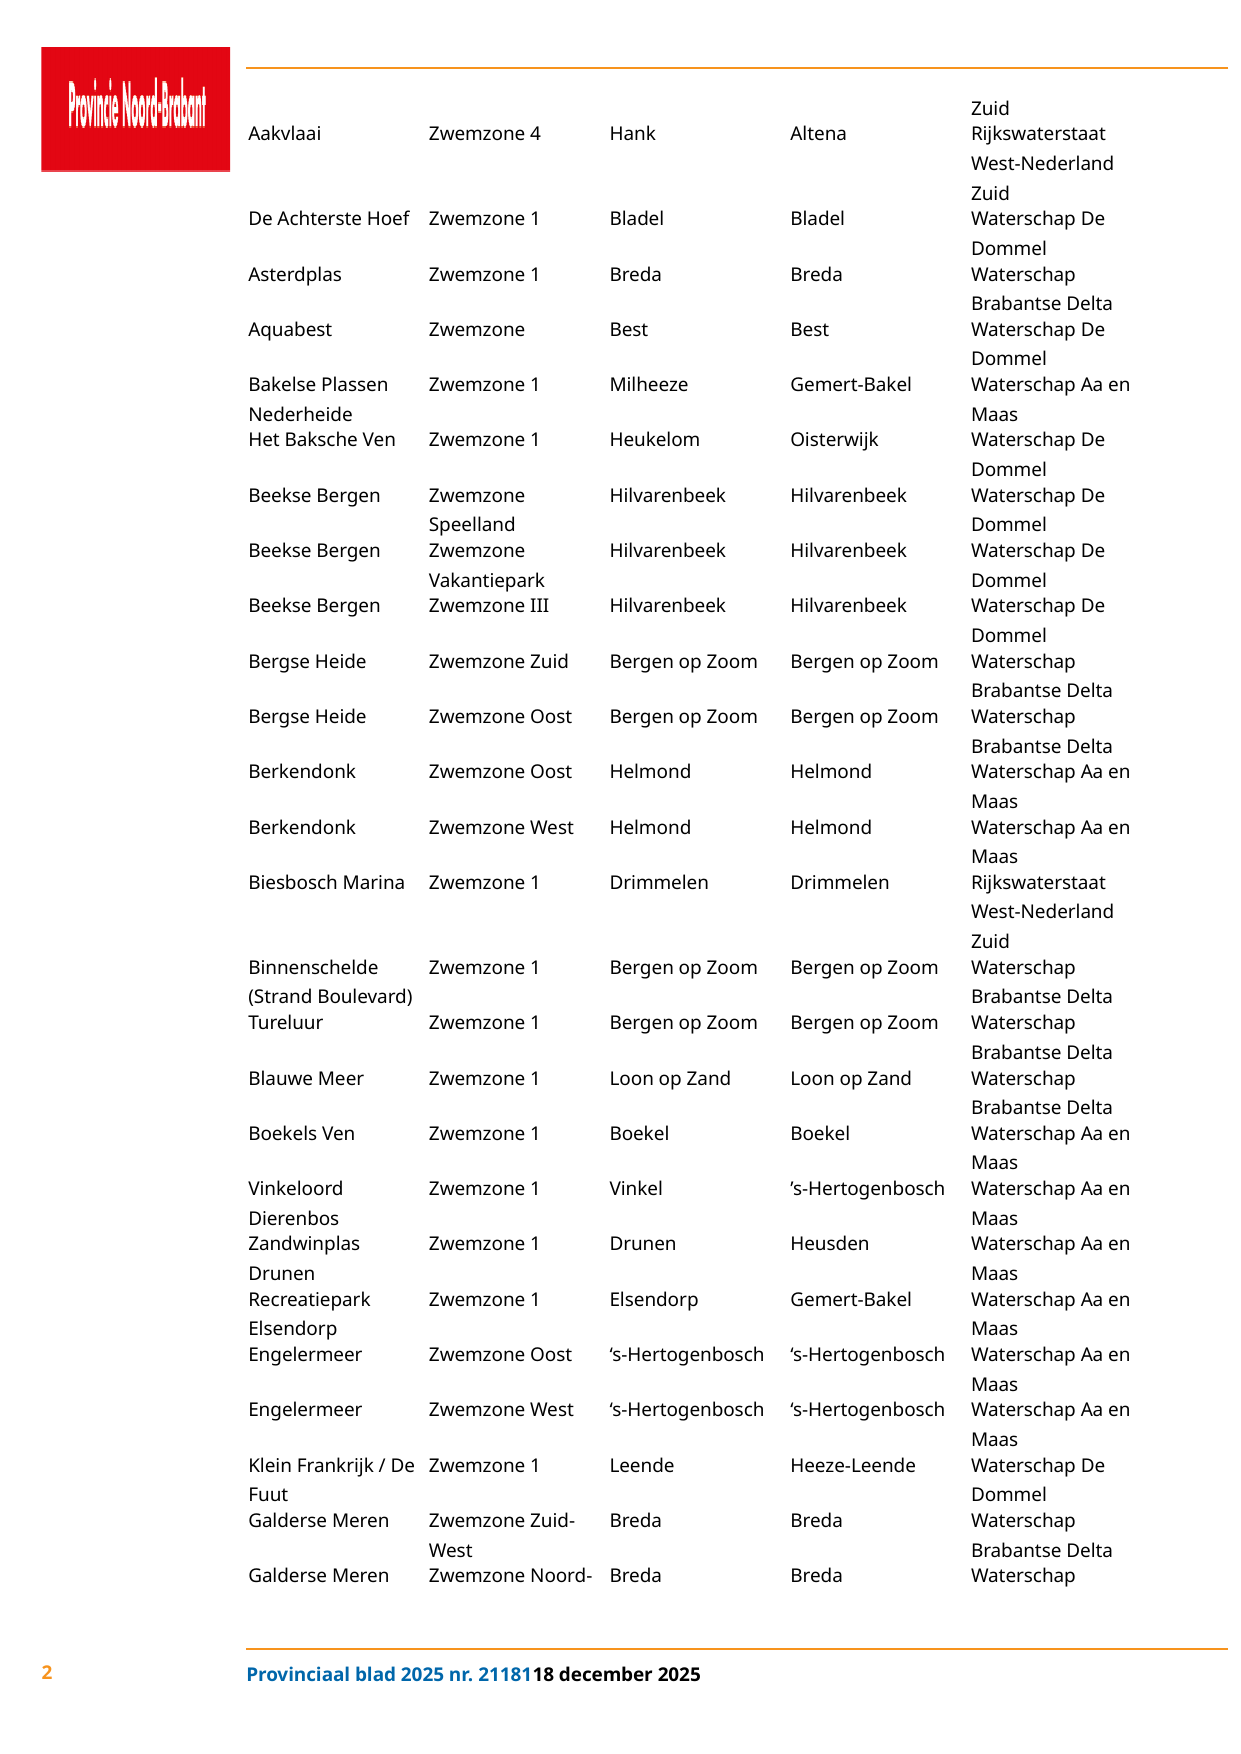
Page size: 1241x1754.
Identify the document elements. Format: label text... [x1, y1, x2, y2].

table_cell Vinkeloord Dierenbos [248, 1175, 429, 1231]
table_cell Bergse Heide [248, 703, 429, 758]
table_cell Vinkel [609, 1175, 790, 1231]
table_cell Zwemzone 1 [429, 1231, 609, 1286]
table_cell Zwemzone 4 [429, 121, 609, 205]
table_cell De Achterste Hoef [248, 205, 429, 261]
table_cell Zwemzone 1 [429, 1452, 609, 1507]
table_cell Waterschap De Dommel [971, 316, 1152, 371]
table_cell Zwemzone Zuid [429, 648, 609, 703]
table_cell Loon op Zand [790, 1065, 971, 1120]
table_cell Leende [609, 1452, 790, 1507]
table_cell Breda [790, 1563, 971, 1588]
table_cell Hank [609, 121, 790, 205]
table_cell Bakelse Plassen Nederheide [248, 371, 429, 427]
table_cell Waterschap Aa en Maas [971, 1175, 1152, 1231]
table_cell Bladel [790, 205, 971, 261]
table_cell Bergen op Zoom [609, 1009, 790, 1065]
table_cell Waterschap [971, 1563, 1152, 1588]
table_cell Oisterwijk [790, 427, 971, 482]
table_cell Waterschap De Dommel [971, 427, 1152, 482]
table_cell Waterschap Aa en Maas [971, 1286, 1152, 1341]
table_cell Waterschap Brabantse Delta [971, 261, 1152, 316]
table_cell Berkendonk [248, 759, 429, 814]
table_cell [790, 95, 971, 121]
table_cell Waterschap De Dommel [971, 537, 1152, 593]
table_cell Helmond [790, 814, 971, 869]
table_cell Best [609, 316, 790, 371]
table_cell Zwemzone Vakantiepark [429, 537, 609, 593]
table_cell Breda [609, 261, 790, 316]
table_cell [429, 95, 609, 121]
table_cell Zwemzone 1 [429, 954, 609, 1009]
table_cell Boekel [790, 1120, 971, 1175]
table_cell Boekels Ven [248, 1120, 429, 1175]
table_cell Zwemzone Noord- [429, 1563, 609, 1588]
picture [41, 47, 231, 172]
table_cell Zwemzone 1 [429, 1286, 609, 1341]
table_cell Heukelom [609, 427, 790, 482]
table_cell Zwemzone 1 [429, 1009, 609, 1065]
table_cell Zwemzone Oost [429, 1341, 609, 1397]
table_cell Zwemzone III [429, 593, 609, 648]
table_cell Drimmelen [609, 869, 790, 954]
table_cell Altena [790, 121, 971, 205]
table_cell Waterschap De Dommel [971, 205, 1152, 261]
table_cell Beekse Bergen [248, 593, 429, 648]
table_cell Zwemzone 1 [429, 261, 609, 316]
table_cell Engelermeer [248, 1397, 429, 1452]
table_cell Helmond [609, 814, 790, 869]
table_cell Galderse Meren [248, 1563, 429, 1588]
table_cell Waterschap Aa en Maas [971, 1231, 1152, 1286]
table_cell Zwemzone West [429, 814, 609, 869]
table_cell Rijkswaterstaat West-Nederland Zuid [971, 121, 1152, 205]
table_cell Loon op Zand [609, 1065, 790, 1120]
table_cell Waterschap De Dommel [971, 1452, 1152, 1507]
table_cell Waterschap Brabantse Delta [971, 648, 1152, 703]
table_cell Zwemzone Speelland [429, 482, 609, 537]
table_cell Klein Frankrijk / De Fuut [248, 1452, 429, 1507]
table_cell Bladel [609, 205, 790, 261]
table_cell Heeze-Leende [790, 1452, 971, 1507]
table_cell ’s-Hertogenbosch [790, 1175, 971, 1231]
table_cell Waterschap Brabantse Delta [971, 1507, 1152, 1562]
table_cell Zuid [971, 95, 1152, 121]
table_cell Elsendorp [609, 1286, 790, 1341]
table_cell [609, 95, 790, 121]
table_cell Waterschap Aa en Maas [971, 1120, 1152, 1175]
table_cell Zwemzone West [429, 1397, 609, 1452]
table_cell Engelermeer [248, 1341, 429, 1397]
table_cell Zwemzone 1 [429, 1065, 609, 1120]
table_cell Bergse Heide [248, 648, 429, 703]
table_cell Gemert-Bakel [790, 1286, 971, 1341]
table_cell Drimmelen [790, 869, 971, 954]
table_cell ‘s-Hertogenbosch [790, 1341, 971, 1397]
table_cell Beekse Bergen [248, 537, 429, 593]
table_cell Biesbosch Marina [248, 869, 429, 954]
table_cell Breda [790, 261, 971, 316]
table_cell Helmond [790, 759, 971, 814]
table_cell Waterschap Aa en Maas [971, 1341, 1152, 1397]
table_cell Asterdplas [248, 261, 429, 316]
table_cell Zandwinplas Drunen [248, 1231, 429, 1286]
table_cell Aquabest [248, 316, 429, 371]
table_cell Waterschap Brabantse Delta [971, 954, 1152, 1009]
table_cell Aakvlaai [248, 121, 429, 205]
table_cell Hilvarenbeek [609, 482, 790, 537]
table_cell Waterschap De Dommel [971, 593, 1152, 648]
table_cell Best [790, 316, 971, 371]
table_cell Gemert-Bakel [790, 371, 971, 427]
table_cell Bergen op Zoom [609, 954, 790, 1009]
table_cell Zwemzone Oost [429, 703, 609, 758]
table_cell Berkendonk [248, 814, 429, 869]
table_cell Het Baksche Ven [248, 427, 429, 482]
table_cell Waterschap De Dommel [971, 482, 1152, 537]
table_cell Waterschap Brabantse Delta [971, 1065, 1152, 1120]
table_cell [248, 95, 429, 121]
table_cell Hilvarenbeek [790, 482, 971, 537]
table_cell ‘s-Hertogenbosch [790, 1397, 971, 1452]
table_cell Bergen op Zoom [609, 648, 790, 703]
table_cell Zwemzone 1 [429, 205, 609, 261]
table_cell Rijkswaterstaat West-Nederland Zuid [971, 869, 1152, 954]
table_cell Waterschap Aa en Maas [971, 814, 1152, 869]
table_cell Hilvarenbeek [609, 593, 790, 648]
table_cell Zwemzone Oost [429, 759, 609, 814]
table_cell Bergen op Zoom [790, 703, 971, 758]
table_cell Galderse Meren [248, 1507, 429, 1562]
table_cell Drunen [609, 1231, 790, 1286]
table_cell Waterschap Aa en Maas [971, 371, 1152, 427]
table_cell Recreatiepark Elsendorp [248, 1286, 429, 1341]
table_cell Waterschap Aa en Maas [971, 759, 1152, 814]
table_cell Milheeze [609, 371, 790, 427]
table_cell Zwemzone [429, 316, 609, 371]
table_cell Bergen op Zoom [790, 1009, 971, 1065]
table_cell Waterschap Aa en Maas [971, 1397, 1152, 1452]
table_cell Hilvarenbeek [609, 537, 790, 593]
table_cell Zwemzone 1 [429, 427, 609, 482]
table_cell Zwemzone 1 [429, 371, 609, 427]
table_cell Zwemzone 1 [429, 1175, 609, 1231]
table_cell Hilvarenbeek [790, 537, 971, 593]
table_cell Breda [609, 1507, 790, 1562]
table_cell Beekse Bergen [248, 482, 429, 537]
table_cell Zwemzone 1 [429, 1120, 609, 1175]
table_cell Hilvarenbeek [790, 593, 971, 648]
table_cell Bergen op Zoom [790, 954, 971, 1009]
table_cell Boekel [609, 1120, 790, 1175]
table_cell Waterschap Brabantse Delta [971, 703, 1152, 758]
table_cell Heusden [790, 1231, 971, 1286]
table_cell Zwemzone 1 [429, 869, 609, 954]
table_cell Blauwe Meer [248, 1065, 429, 1120]
table_cell Breda [609, 1563, 790, 1588]
table_cell Zwemzone Zuid-West [429, 1507, 609, 1562]
table_cell Bergen op Zoom [609, 703, 790, 758]
table_cell Breda [790, 1507, 971, 1562]
table_cell Binnenschelde (Strand Boulevard) [248, 954, 429, 1009]
table_cell Bergen op Zoom [790, 648, 971, 703]
table_cell Waterschap Brabantse Delta [971, 1009, 1152, 1065]
table_cell Tureluur [248, 1009, 429, 1065]
table_cell Helmond [609, 759, 790, 814]
table_cell ‘s-Hertogenbosch [609, 1397, 790, 1452]
table_cell ‘s-Hertogenbosch [609, 1341, 790, 1397]
